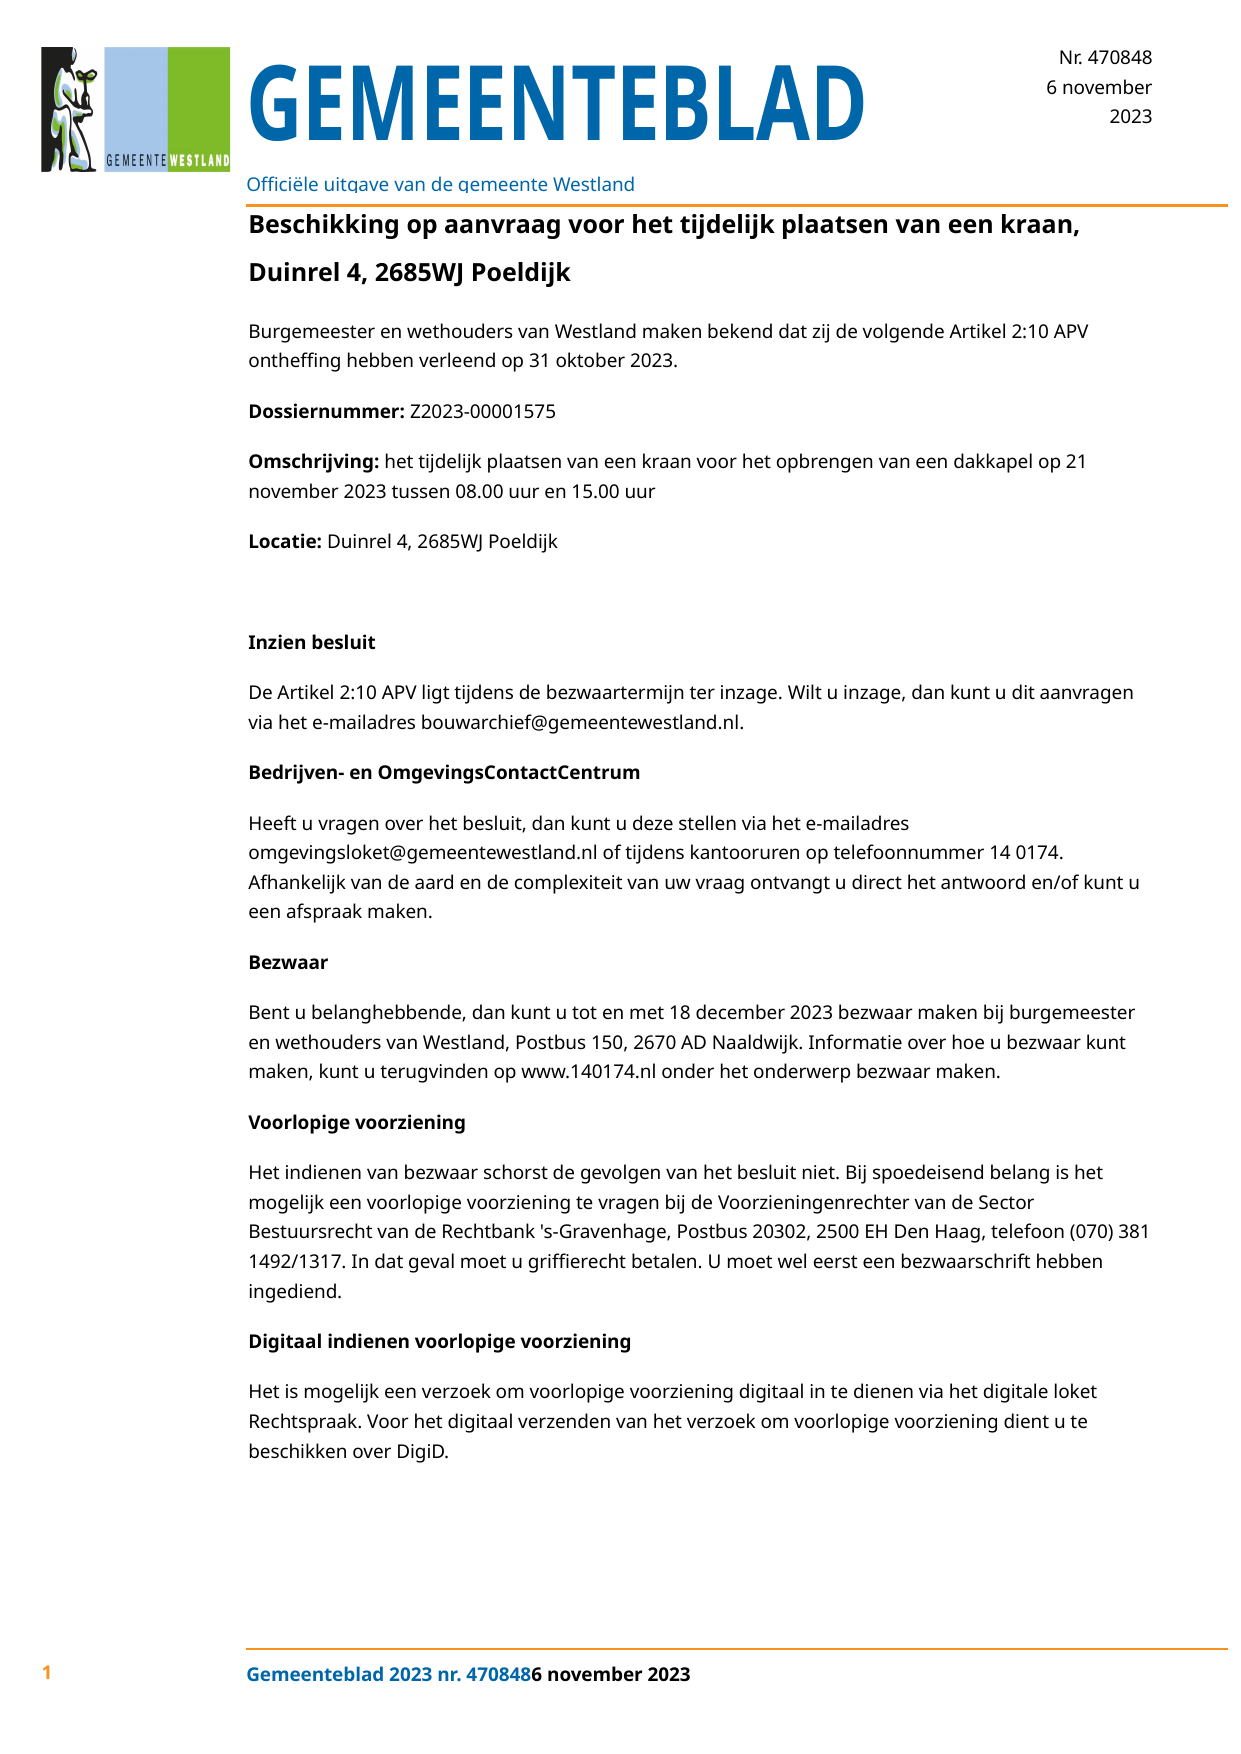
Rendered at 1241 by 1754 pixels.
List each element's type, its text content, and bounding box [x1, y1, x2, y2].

text Omschrijving: het tijdelijk plaatsen van een kraan voor het opbrengen van een dakkapel op 21 november 2023 tussen 08.00 uur en 15.00 uur [248, 448, 1152, 504]
picture [41, 47, 231, 172]
text Bent u belanghebbende, dan kunt u tot en met 18 december 2023 bezwaar maken bij burgemeester en wethouders van Westland, Postbus 150, 2670 AD Naaldwijk. Informatie over hoe u bezwaar kunt maken, kunt u terugvinden op www.140174.nl onder het onderwerp bezwaar maken. [248, 999, 1152, 1084]
text Beschikking op aanvraag voor het tijdelijk plaatsen van een kraan, Duinrel 4, 2685WJ Poeldijk [248, 207, 1152, 288]
text Het indienen van bezwaar schorst de gevolgen van het besluit niet. Bij spoedeisend belang is het mogelijk een voorlopige voorziening te vragen bij de Voorzieningenrechter van de Sector Bestuursrecht van de Rechtbank 's-Gravenhage, Postbus 20302, 2500 EH Den Haag, telefoon (070) 381 1492/1317. In dat geval moet u griffierecht betalen. U moet wel eerst een bezwaarschrift hebben ingediend. [248, 1159, 1152, 1304]
text Voorlopige voorziening [248, 1109, 1152, 1135]
text Heeft u vragen over het besluit, dan kunt u deze stellen via het e-mailadres omgevingsloket@gemeentewestland.nl of tijdens kantooruren op telefoonnummer 14 0174. Afhankelijk van de aard en de complexiteit van uw vraag ontvangt u direct het antwoord en/of kunt u een afspraak maken. [248, 810, 1152, 924]
text Het is mogelijk een verzoek om voorlopige voorziening digitaal in te dienen via het digitale loket Rechtspraak. Voor het digitaal verzenden van het verzoek om voorlopige voorziening dient u te beschikken over DigiD. [248, 1379, 1152, 1464]
text Locatie: Duinrel 4, 2685WJ Poeldijk [248, 528, 1152, 554]
text Bedrijven- en OmgevingsContactCentrum [248, 759, 1152, 785]
text De Artikel 2:10 APV ligt tijdens de bezwaartermijn ter inzage. Wilt u inzage, dan kunt u dit aanvragen via het e-mailadres bouwarchief@gemeentewestland.nl. [248, 679, 1152, 735]
text Digitaal indienen voorlopige voorziening [248, 1328, 1152, 1354]
text Burgemeester en wethouders van Westland maken bekend dat zij de volgende Artikel 2:10 APV ontheffing hebben verleend op 31 oktober 2023. [248, 318, 1152, 373]
text Bezwaar [248, 949, 1152, 975]
text Dossiernummer: Z2023-00001575 [248, 398, 1152, 424]
text Inzien besluit [248, 629, 1152, 655]
